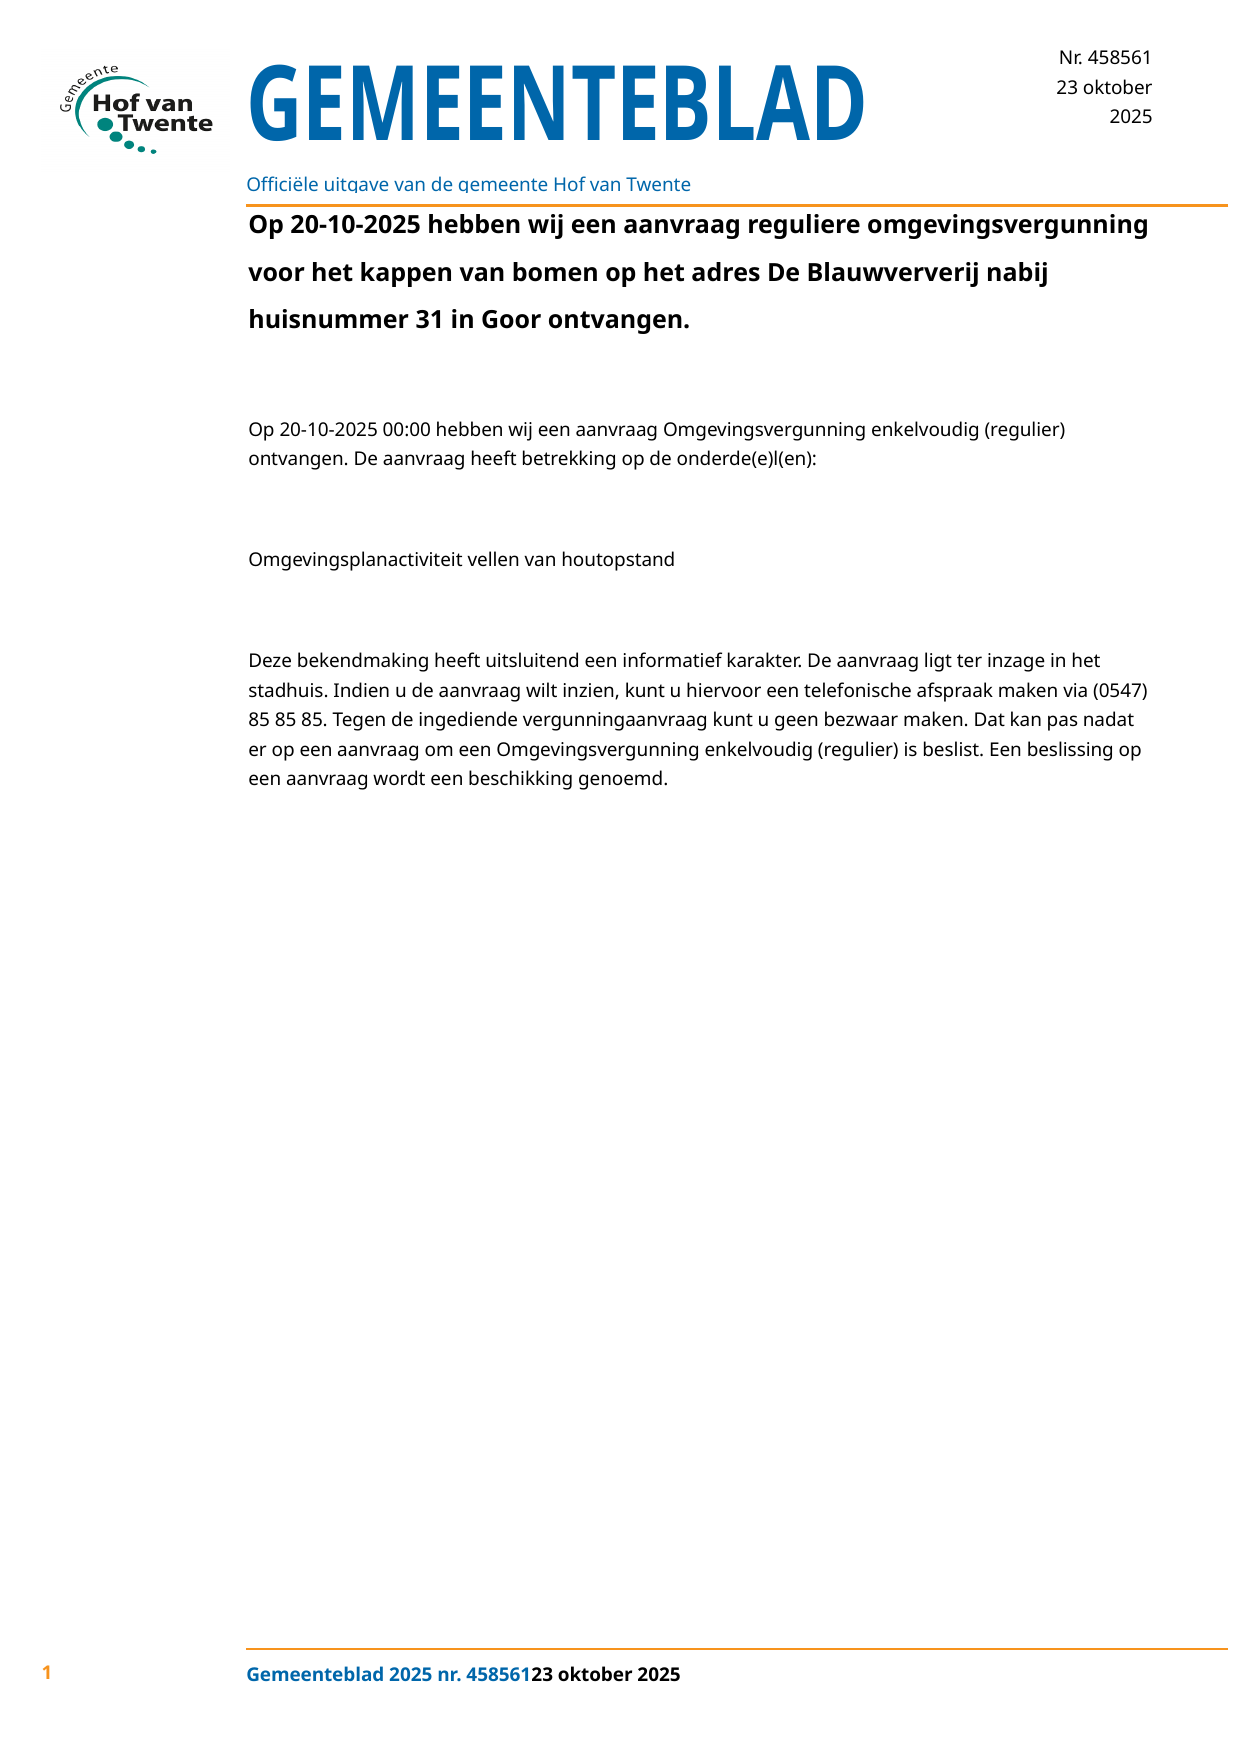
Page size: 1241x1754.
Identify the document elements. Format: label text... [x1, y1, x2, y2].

text Omgevingsplanactiviteit vellen van houtopstand [248, 546, 1152, 572]
text Op 20-10-2025 hebben wij een aanvraag reguliere omgevingsvergunning voor het kappen van bomen op het adres De Blauwververij nabij huisnummer 31 in Goor ontvangen. [248, 207, 1152, 336]
text Deze bekendmaking heeft uitsluitend een informatief karakter. De aanvraag ligt ter inzage in het stadhuis. Indien u de aanvraag wilt inzien, kunt u hiervoor een telefonische afspraak maken via (0547) 85 85 85. Tegen de ingediende vergunningaanvraag kunt u geen bezwaar maken. Dat kan pas nadat er op een aanvraag om een Omgevingsvergunning enkelvoudig (regulier) is beslist. Een beslissing op een aanvraag wordt een beschikking genoemd. [248, 647, 1152, 791]
text Op 20-10-2025 00:00 hebben wij een aanvraag Omgevingsvergunning enkelvoudig (regulier) ontvangen. De aanvraag heeft betrekking op de onderde(e)l(en): [248, 416, 1152, 471]
picture [41, 47, 231, 172]
